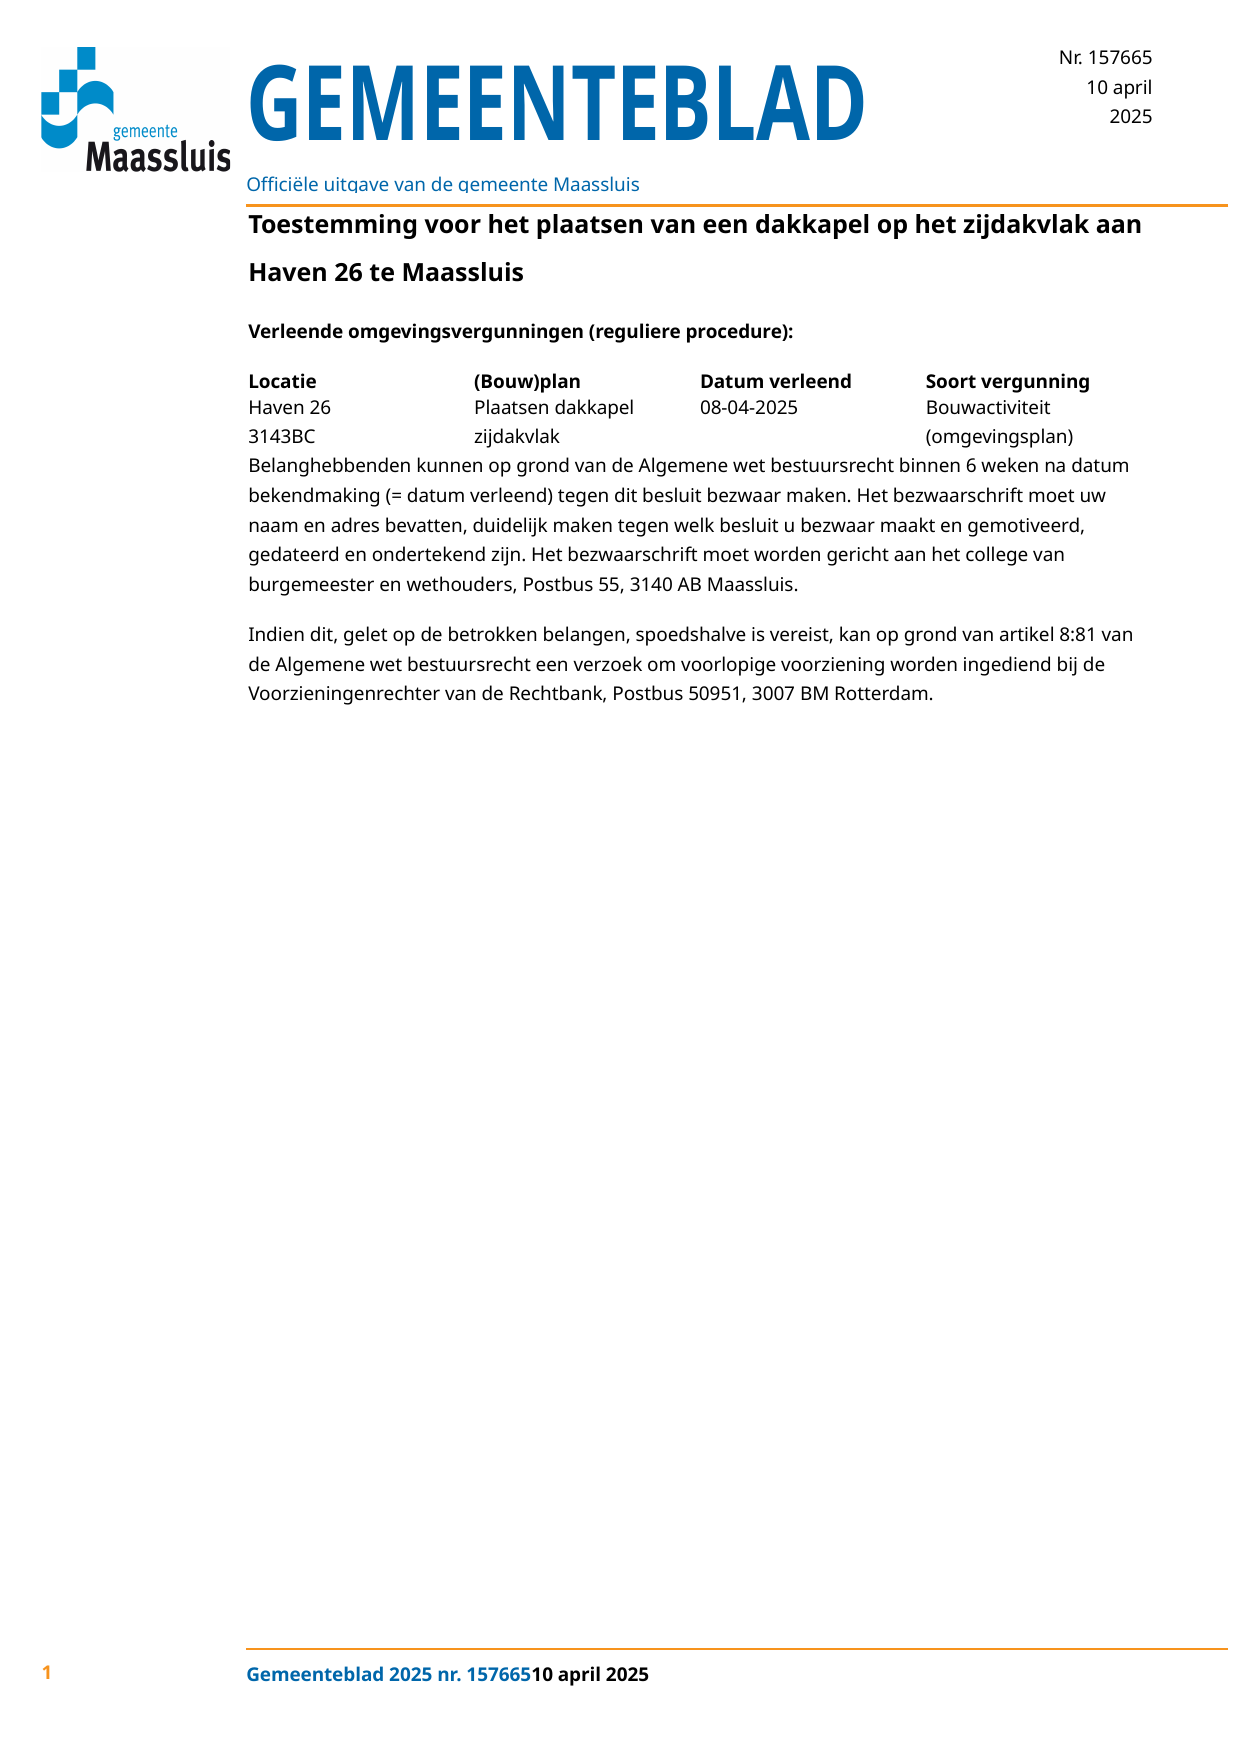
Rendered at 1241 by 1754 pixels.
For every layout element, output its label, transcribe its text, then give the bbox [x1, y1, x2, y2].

picture [41, 47, 77, 92]
text Verleende omgevingsvergunningen (reguliere procedure): [248, 318, 1152, 344]
table_cell Plaatsen dakkapel zijdakvlak [474, 394, 700, 449]
table_header Soort vergunning [926, 369, 1152, 394]
text Belanghebbenden kunnen op grond van de Algemene wet bestuursrecht binnen 6 weken na datum bekendmaking (= datum verleend) tegen dit besluit bezwaar maken. Het bezwaarschrift moet uw naam en adres bevatten, duidelijk maken tegen welk besluit u bezwaar maakt en gemotiveerd, gedateerd en ondertekend zijn. Het bezwaarschrift moet worden gericht aan het college van burgemeester en wethouders, Postbus 55, 3140 AB Maassluis. [248, 453, 1152, 597]
text Indien dit, gelet op de betrokken belangen, spoedshalve is vereist, kan op grond van artikel 8:81 van de Algemene wet bestuursrecht een verzoek om voorlopige voorziening worden ingediend bij de Voorzieningenrechter van de Rechtbank, Postbus 50951, 3007 BM Rotterdam. [248, 621, 1152, 706]
table_header Datum verleend [700, 369, 926, 394]
table_cell Haven 26 3143BC [248, 394, 474, 449]
table_cell Bouwactiviteit (omgevingsplan) [926, 394, 1152, 449]
picture [41, 47, 231, 172]
text Toestemming voor het plaatsen van een dakkapel op het zijdakvlak aan Haven 26 te Maassluis [248, 207, 1152, 288]
table_header (Bouw)plan [474, 369, 700, 394]
table_header Locatie [248, 369, 474, 394]
table_cell 08-04-2025 [700, 394, 926, 449]
